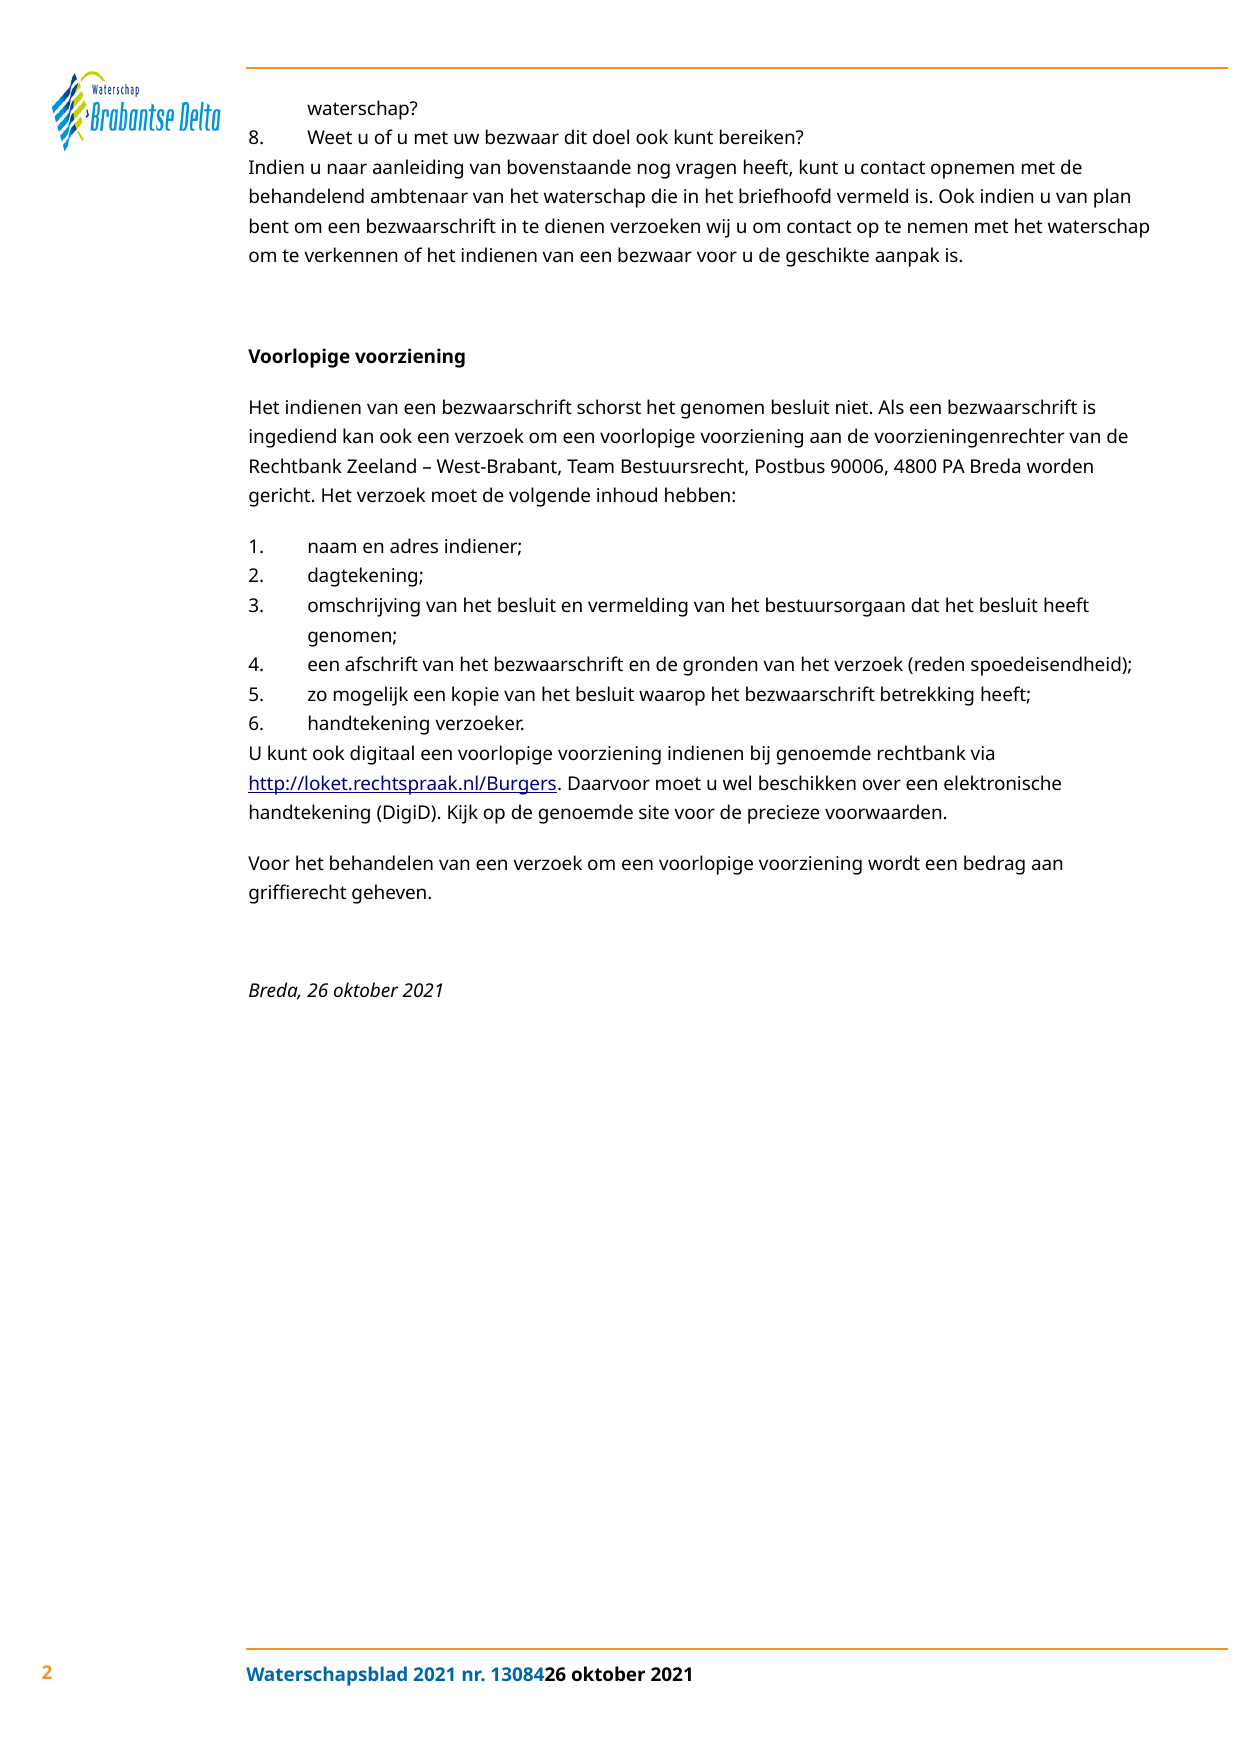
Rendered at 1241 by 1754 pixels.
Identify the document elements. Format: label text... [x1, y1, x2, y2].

text Breda, 26 oktober 2021 [248, 978, 1152, 1003]
text U kunt ook digitaal een voorlopige voorziening indienen bij genoemde rechtbank via http://loket.rechtspraak.nl/Burgers. Daarvoor moet u wel beschikken over een elektronische handtekening (DigiD). Kijk op de genoemde site voor de precieze voorwaarden. [248, 740, 1152, 825]
text Het indienen van een bezwaarschrift schorst het genomen besluit niet. Als een bezwaarschrift is ingediend kan ook een verzoek om een voorlopige voorziening aan de voorzieningenrechter van de Rechtbank Zeeland – West-Brabant, Team Bestuursrecht, Postbus 90006, 4800 PA Breda worden gericht. Het verzoek moet de volgende inhoud hebben: [248, 394, 1152, 508]
list naam en adres indiener; [248, 533, 1152, 559]
list Weet u of u met uw bezwaar dit doel ook kunt bereiken? [248, 124, 1152, 150]
list waterschap? [248, 95, 1152, 121]
list dagtekening; [248, 563, 1152, 588]
list omschrijving van het besluit en vermelding van het bestuursorgaan dat het besluit heeft genomen; [248, 592, 1152, 648]
list een afschrift van het bezwaarschrift en de gronden van het verzoek (reden spoedeisendheid); [248, 651, 1152, 677]
list handtekening verzoeker. [248, 711, 1152, 736]
list zo mogelijk een kopie van het besluit waarop het bezwaarschrift betrekking heeft; [248, 681, 1152, 707]
picture [41, 47, 231, 172]
text Voorlopige voorziening [248, 343, 1152, 369]
text Voor het behandelen van een verzoek om een voorlopige voorziening wordt een bedrag aan griffierecht geheven. [248, 850, 1152, 905]
text Indien u naar aanleiding van bovenstaande nog vragen heeft, kunt u contact opnemen met de behandelend ambtenaar van het waterschap die in het briefhoofd vermeld is. Ook indien u van plan bent om een bezwaarschrift in te dienen verzoeken wij u om contact op te nemen met het waterschap om te verkennen of het indienen van een bezwaar voor u de geschikte aanpak is. [248, 154, 1152, 268]
